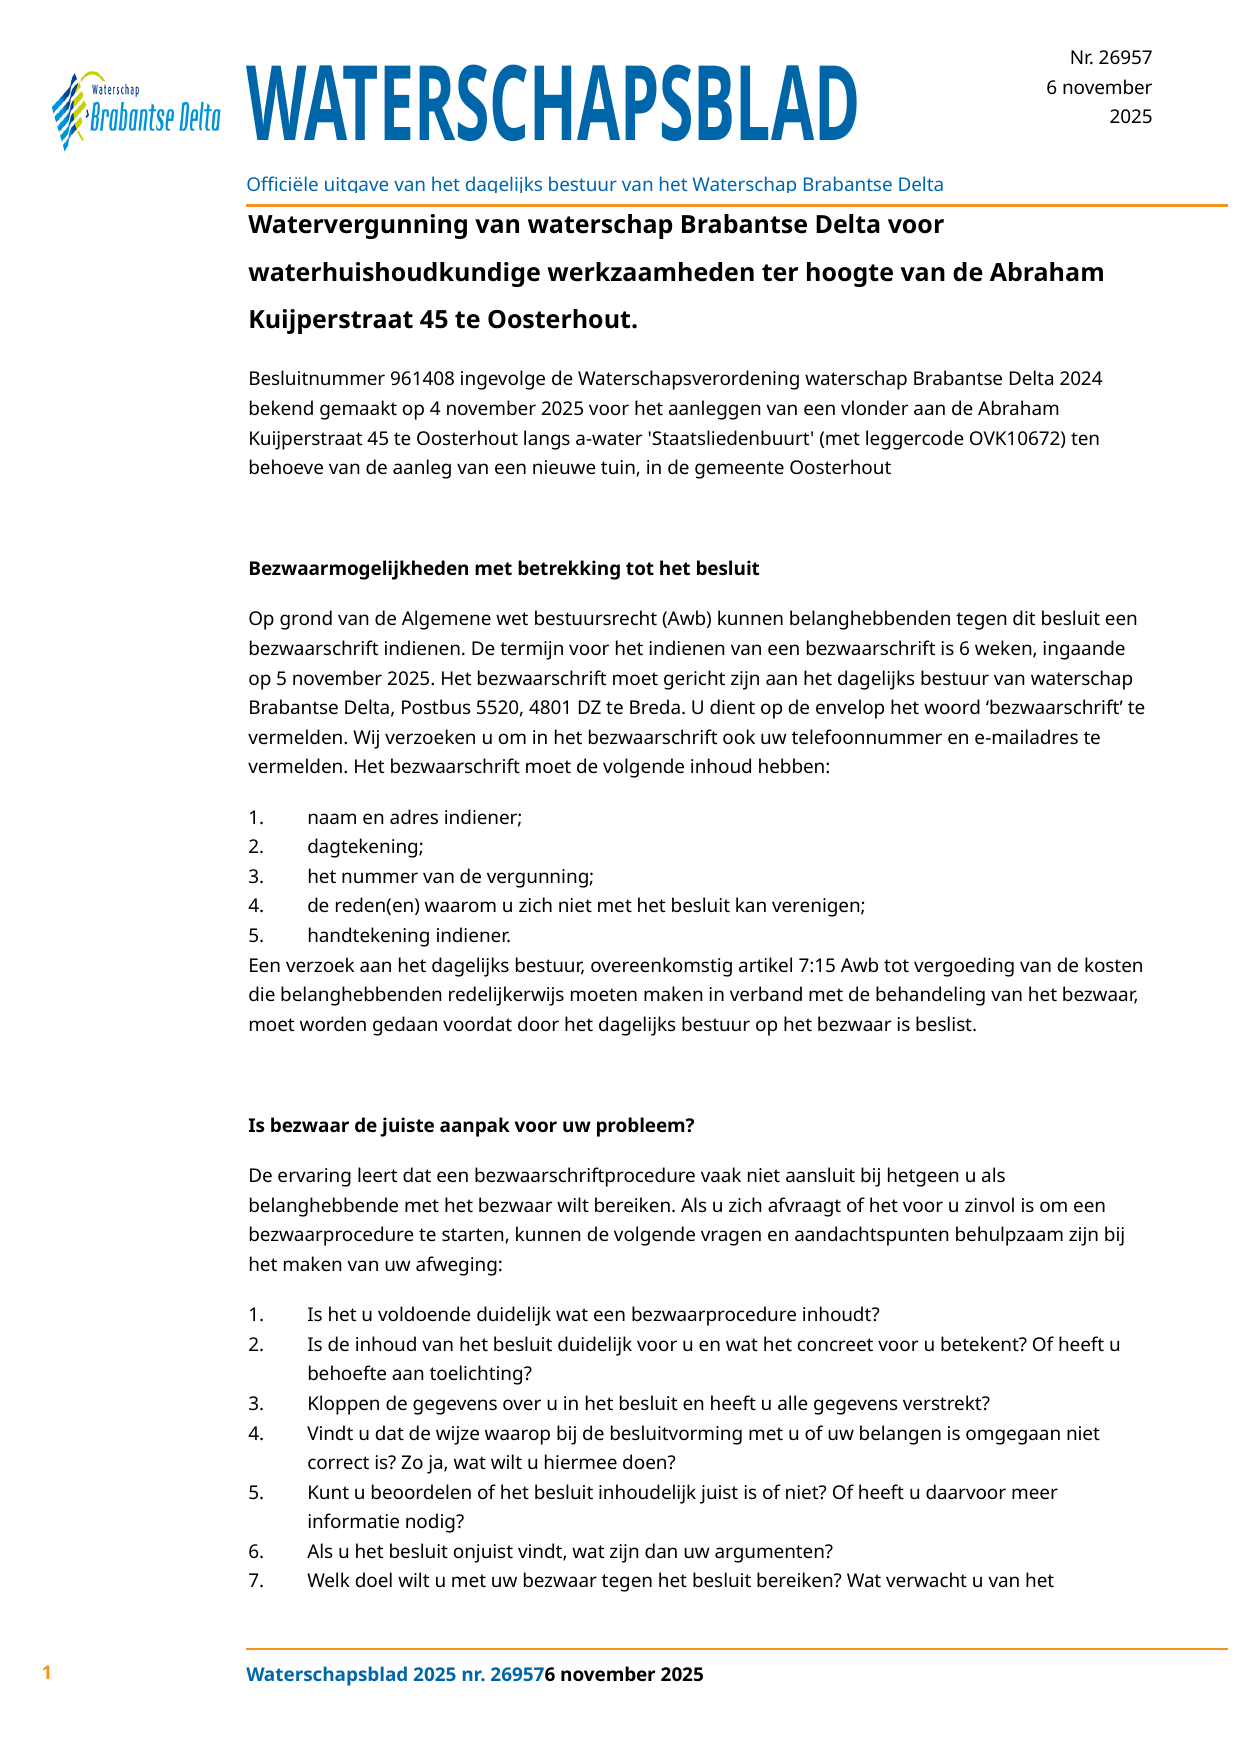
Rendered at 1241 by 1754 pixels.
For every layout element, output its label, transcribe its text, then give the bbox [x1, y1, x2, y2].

text De ervaring leert dat een bezwaarschriftprocedure vaak niet aansluit bij hetgeen u als belanghebbende met het bezwaar wilt bereiken. Als u zich afvraagt of het voor u zinvol is om een bezwaarprocedure te starten, kunnen de volgende vragen en aandachtspunten behulpzaam zijn bij het maken van uw afweging: [248, 1162, 1152, 1277]
list Is het u voldoende duidelijk wat een bezwaarprocedure inhoudt? [248, 1301, 1152, 1327]
text Op grond van de Algemene wet bestuursrecht (Awb) kunnen belanghebbenden tegen dit besluit een bezwaarschrift indienen. De termijn voor het indienen van een bezwaarschrift is 6 weken, ingaande op 5 november 2025. Het bezwaarschrift moet gericht zijn aan het dagelijks bestuur van waterschap Brabantse Delta, Postbus 5520, 4801 DZ te Breda. U dient op de envelop het woord ‘bezwaarschrift’ te vermelden. Wij verzoeken u om in het bezwaarschrift ook uw telefoonnummer en e‑mailadres te vermelden. Het bezwaarschrift moet de volgende inhoud hebben: [248, 606, 1152, 779]
list Welk doel wilt u met uw bezwaar tegen het besluit bereiken? Wat verwacht u van het [248, 1568, 1152, 1593]
text Besluitnummer 961408 ingevolge de Waterschapsverordening waterschap Brabantse Delta 2024 bekend gemaakt op 4 november 2025 voor het aanleggen van een vlonder aan de Abraham Kuijperstraat 45 te Oosterhout langs a-water 'Staatsliedenbuurt' (met leggercode OVK10672) ten behoeve van de aanleg van een nieuwe tuin, in de gemeente Oosterhout [248, 366, 1152, 480]
text Is bezwaar de juiste aanpak voor uw probleem? [248, 1112, 1152, 1137]
list het nummer van de vergunning; [248, 863, 1152, 889]
list naam en adres indiener; [248, 804, 1152, 829]
list Kunt u beoordelen of het besluit inhoudelijk juist is of niet? Of heeft u daarvoor meer informatie nodig? [248, 1479, 1152, 1534]
picture [41, 47, 231, 172]
list Vindt u dat de wijze waarop bij de besluitvorming met u of uw belangen is omgegaan niet correct is? Zo ja, wat wilt u hiermee doen? [248, 1420, 1152, 1475]
text Watervergunning van waterschap Brabantse Delta voor waterhuishoudkundige werkzaamheden ter hoogte van de Abraham Kuijperstraat 45 te Oosterhout. [248, 207, 1152, 336]
list Als u het besluit onjuist vindt, wat zijn dan uw argumenten? [248, 1538, 1152, 1564]
text Een verzoek aan het dagelijks bestuur, overeenkomstig artikel 7:15 Awb tot vergoeding van de kosten die belanghebbenden redelijkerwijs moeten maken in verband met de behandeling van het bezwaar, moet worden gedaan voordat door het dagelijks bestuur op het bezwaar is beslist. [248, 952, 1152, 1037]
list de reden(en) waarom u zich niet met het besluit kan verenigen; [248, 893, 1152, 918]
text Bezwaarmogelijkheden met betrekking tot het besluit [248, 555, 1152, 581]
list Is de inhoud van het besluit duidelijk voor u en wat het concreet voor u betekent? Of heeft u behoefte aan toelichting? [248, 1331, 1152, 1386]
list handtekening indiener. [248, 922, 1152, 948]
list Kloppen de gegevens over u in het besluit en heeft u alle gegevens verstrekt? [248, 1390, 1152, 1416]
list dagtekening; [248, 833, 1152, 859]
